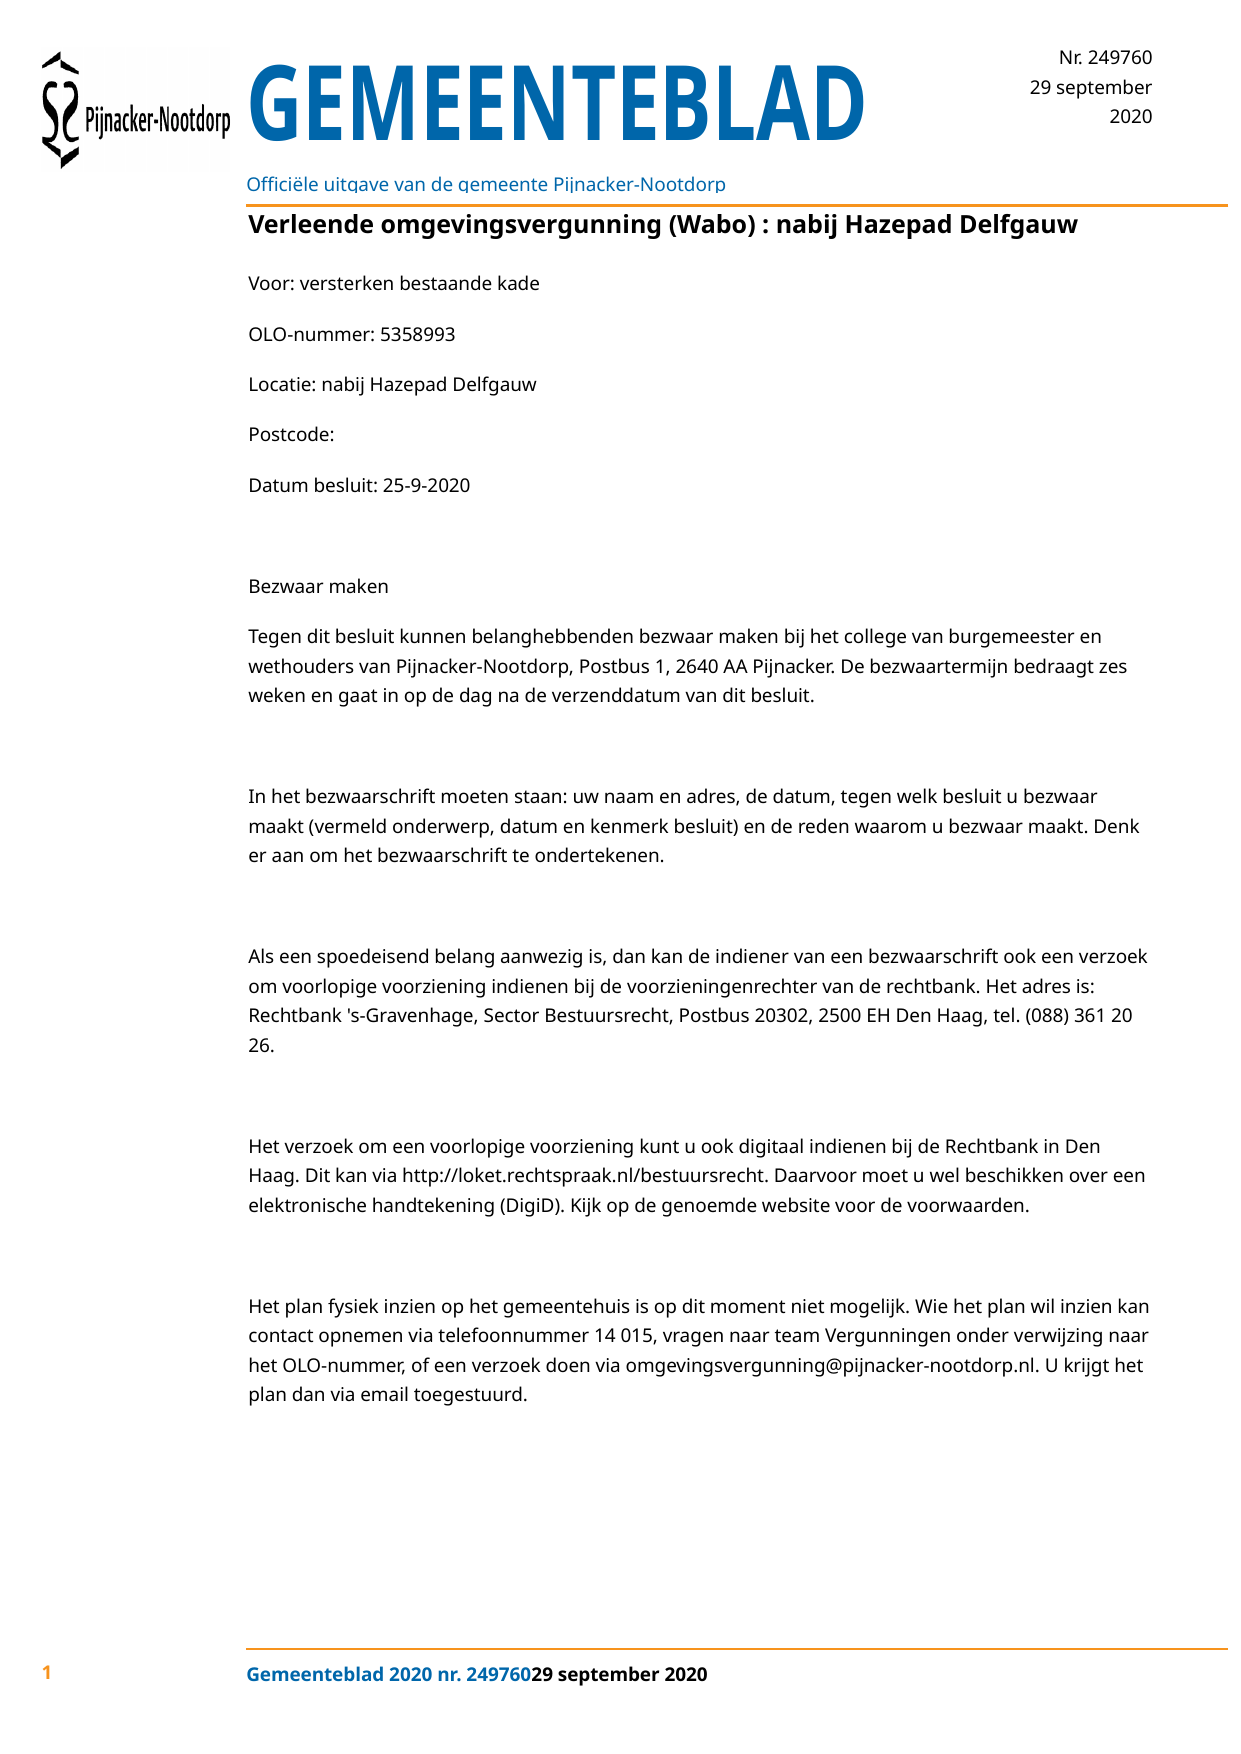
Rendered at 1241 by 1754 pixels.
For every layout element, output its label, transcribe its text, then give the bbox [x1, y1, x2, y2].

text Het verzoek om een voorlopige voorziening kunt u ook digitaal indienen bij de Rechtbank in Den Haag. Dit kan via http://loket.rechtspraak.nl/bestuursrecht. Daarvoor moet u wel beschikken over een elektronische handtekening (DigiD). Kijk op de genoemde website voor de voorwaarden. [248, 1133, 1152, 1218]
picture [41, 47, 231, 172]
text Als een spoedeisend belang aanwezig is, dan kan de indiener van een bezwaarschrift ook een verzoek om voorlopige voorziening indienen bij de voorzieningenrechter van de rechtbank. Het adres is: Rechtbank 's-Gravenhage, Sector Bestuursrecht, Postbus 20302, 2500 EH Den Haag, tel. (088) 361 20 26. [248, 943, 1152, 1058]
text Voor: versterken bestaande kade [248, 270, 1152, 296]
text Tegen dit besluit kunnen belanghebbenden bezwaar maken bij het college van burgemeester en wethouders van Pijnacker-Nootdorp, Postbus 1, 2640 AA Pijnacker. De bezwaartermijn bedraagt zes weken en gaat in op de dag na de verzenddatum van dit besluit. [248, 623, 1152, 708]
text OLO-nummer: 5358993 [248, 321, 1152, 346]
text Bezwaar maken [248, 573, 1152, 598]
text Datum besluit: 25-9-2020 [248, 472, 1152, 498]
text Locatie: nabij Hazepad Delfgauw [248, 371, 1152, 397]
text Verleende omgevingsvergunning (Wabo) : nabij Hazepad Delfgauw [248, 207, 1152, 241]
text Het plan fysiek inzien op het gemeentehuis is op dit moment niet mogelijk. Wie het plan wil inzien kan contact opnemen via telefoonnummer 14 015, vragen naar team Vergunningen onder verwijzing naar het OLO-nummer, of een verzoek doen via omgevingsvergunning@pijnacker-nootdorp.nl. U krijgt het plan dan via email toegestuurd. [248, 1293, 1152, 1407]
text Postcode: [248, 422, 1152, 447]
text In het bezwaarschrift moeten staan: uw naam en adres, de datum, tegen welk besluit u bezwaar maakt (vermeld onderwerp, datum en kenmerk besluit) en de reden waarom u bezwaar maakt. Denk er aan om het bezwaarschrift te ondertekenen. [248, 783, 1152, 868]
